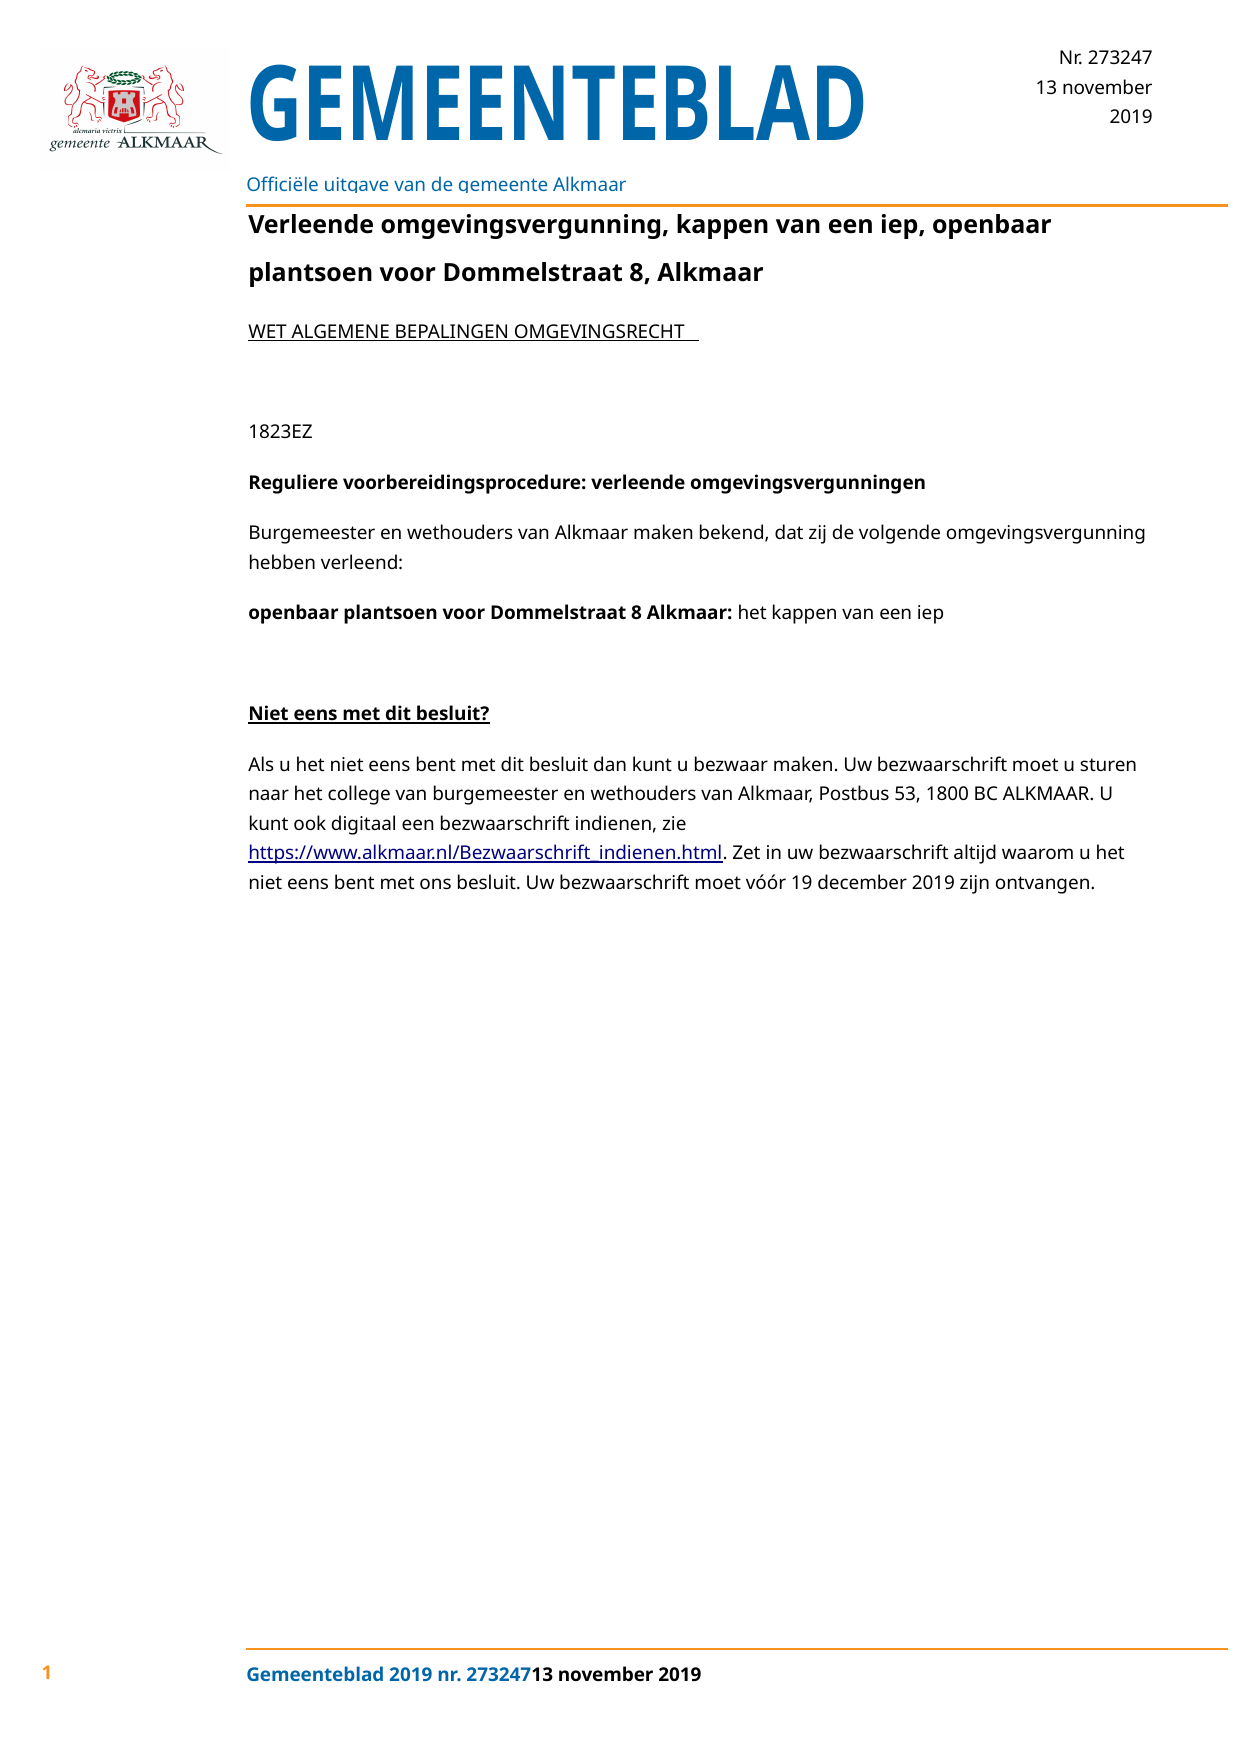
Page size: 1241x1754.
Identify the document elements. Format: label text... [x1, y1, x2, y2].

text Als u het niet eens bent met dit besluit dan kunt u bezwaar maken. Uw bezwaarschrift moet u sturen naar het college van burgemeester en wethouders van Alkmaar, Postbus 53, 1800 BC ALKMAAR. U kunt ook digitaal een bezwaarschrift indienen, zie https://www.alkmaar.nl/Bezwaarschrift_indienen.html. Zet in uw bezwaarschrift altijd waarom u het niet eens bent met ons besluit. Uw bezwaarschrift moet vóór 19 december 2019 zijn ontvangen. [248, 751, 1152, 895]
text Reguliere voorbereidingsprocedure: verleende omgevingsvergunningen [248, 469, 1152, 495]
text WET ALGEMENE BEPALINGEN OMGEVINGSRECHT [248, 318, 1152, 344]
text openbaar plantsoen voor Dommelstraat 8 Alkmaar: het kappen van een iep [248, 599, 1152, 625]
text Niet eens met dit besluit? [248, 700, 1152, 726]
picture [41, 47, 231, 172]
text Verleende omgevingsvergunning, kappen van een iep, openbaar plantsoen voor Dommelstraat 8, Alkmaar [248, 207, 1152, 288]
text Burgemeester en wethouders van Alkmaar maken bekend, dat zij de volgende omgevingsvergunning hebben verleend: [248, 519, 1152, 575]
text 1823EZ [248, 419, 1152, 444]
